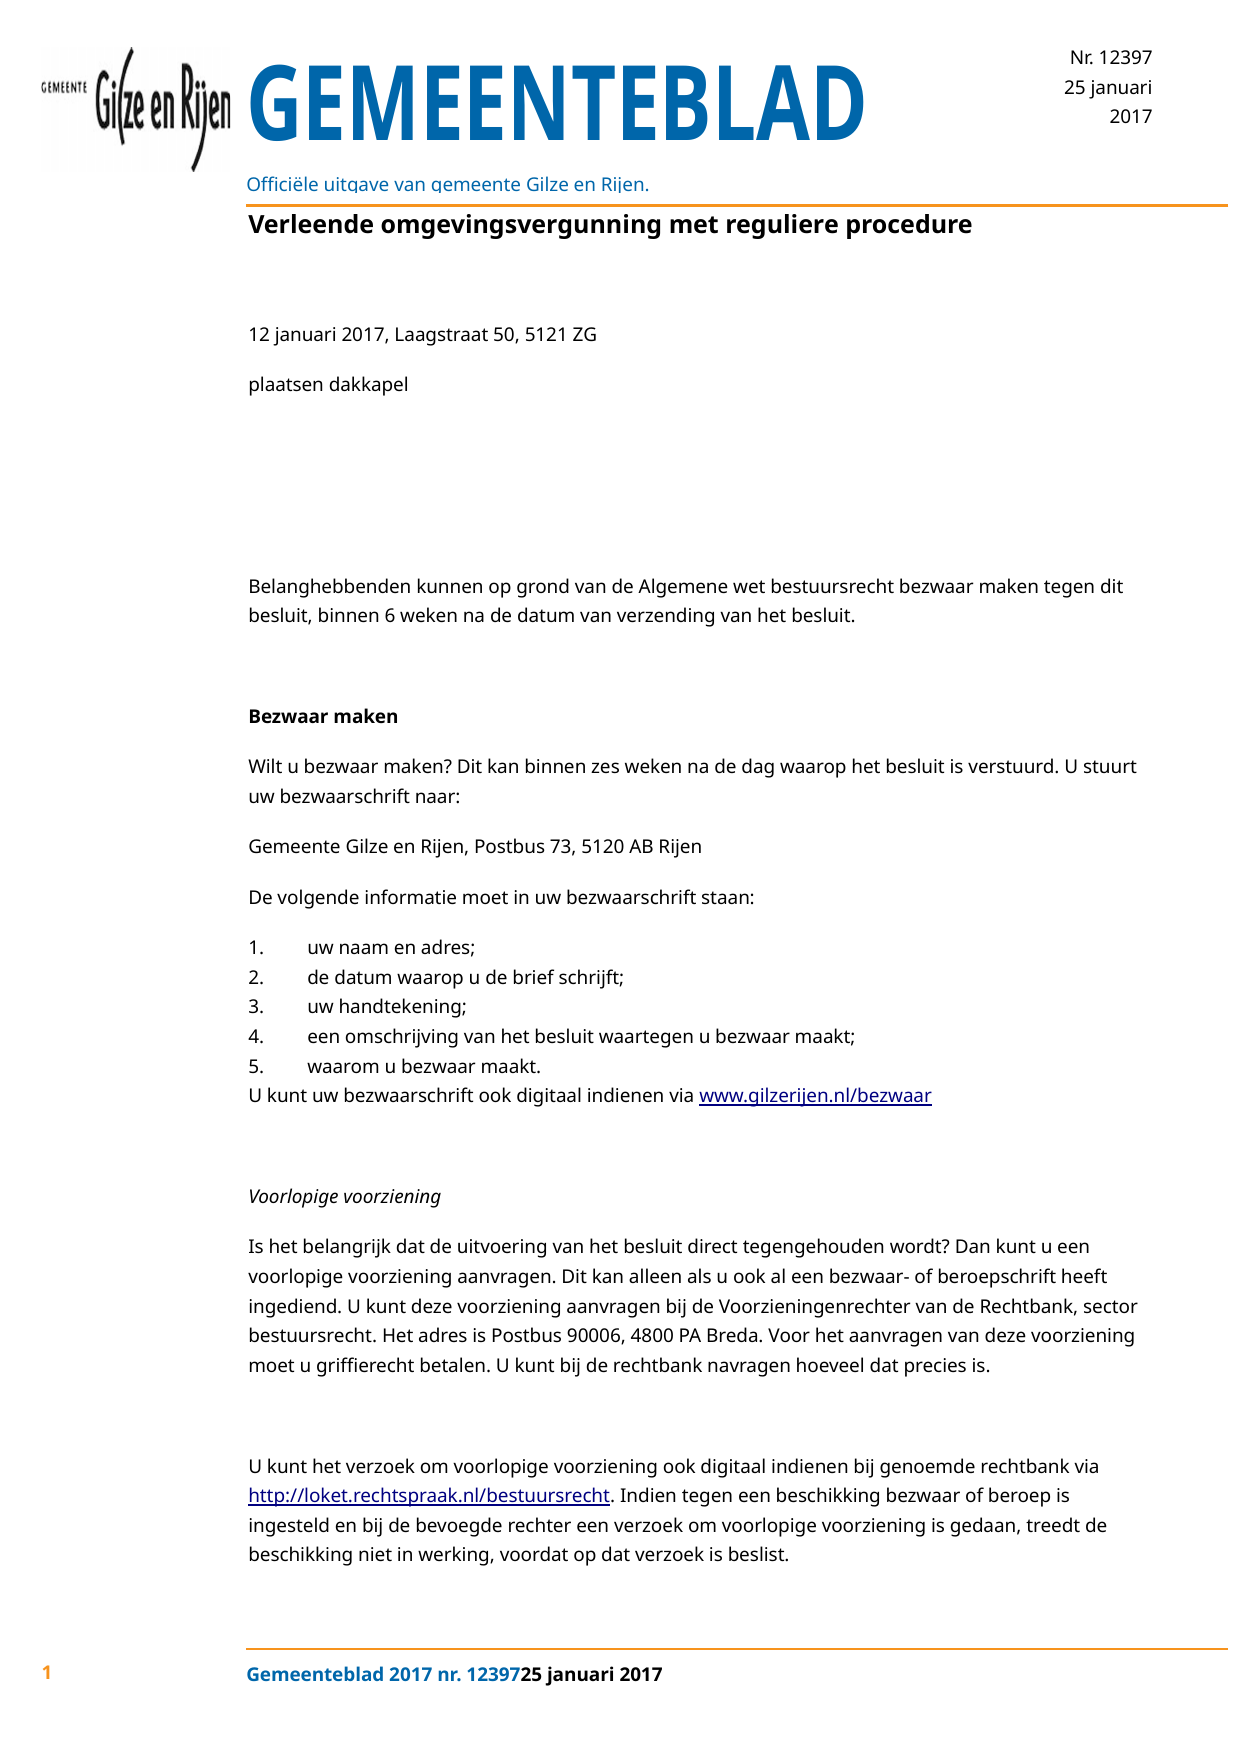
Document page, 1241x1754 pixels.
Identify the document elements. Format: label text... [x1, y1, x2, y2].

text 12 januari 2017, Laagstraat 50, 5121 ZG [248, 321, 1152, 346]
text U kunt het verzoek om voorlopige voorziening ook digitaal indienen bij genoemde rechtbank via http://loket.rechtspraak.nl/bestuursrecht. Indien tegen een beschikking bezwaar of beroep is ingesteld en bij de bevoegde rechter een verzoek om voorlopige voorziening is gedaan, treedt de beschikking niet in werking, voordat op dat verzoek is beslist. [248, 1453, 1152, 1567]
text De volgende informatie moet in uw bezwaarschrift staan: [248, 884, 1152, 910]
list waarom u bezwaar maakt. [248, 1053, 1152, 1078]
list een omschrijving van het besluit waartegen u bezwaar maakt; [248, 1023, 1152, 1049]
text U kunt uw bezwaarschrift ook digitaal indienen via www.gilzerijen.nl/bezwaar [248, 1082, 1152, 1108]
list de datum waarop u de brief schrijft; [248, 964, 1152, 990]
text Verleende omgevingsvergunning met reguliere procedure [248, 207, 1152, 241]
list uw naam en adres; [248, 934, 1152, 960]
list uw handtekening; [248, 994, 1152, 1019]
picture [41, 47, 231, 172]
text plaatsen dakkapel [248, 371, 1152, 397]
text Voorlopige voorziening [248, 1183, 1152, 1209]
text Is het belangrijk dat de uitvoering van het besluit direct tegengehouden wordt? Dan kunt u een voorlopige voorziening aanvragen. Dit kan alleen als u ook al een bezwaar- of beroepschrift heeft ingediend. U kunt deze voorziening aanvragen bij de Voorzieningenrechter van de Rechtbank, sector bestuursrecht. Het adres is Postbus 90006, 4800 PA Breda. Voor het aanvragen van deze voorziening moet u griffierecht betalen. U kunt bij de rechtbank navragen hoeveel dat precies is. [248, 1234, 1152, 1378]
text Bezwaar maken [248, 703, 1152, 729]
text Gemeente Gilze en Rijen, Postbus 73, 5120 AB Rijen [248, 834, 1152, 859]
text Belanghebbenden kunnen op grond van de Algemene wet bestuursrecht bezwaar maken tegen dit besluit, binnen 6 weken na de datum van verzending van het besluit. [248, 573, 1152, 628]
text Wilt u bezwaar maken? Dit kan binnen zes weken na de dag waarop het besluit is verstuurd. U stuurt uw bezwaarschrift naar: [248, 754, 1152, 809]
